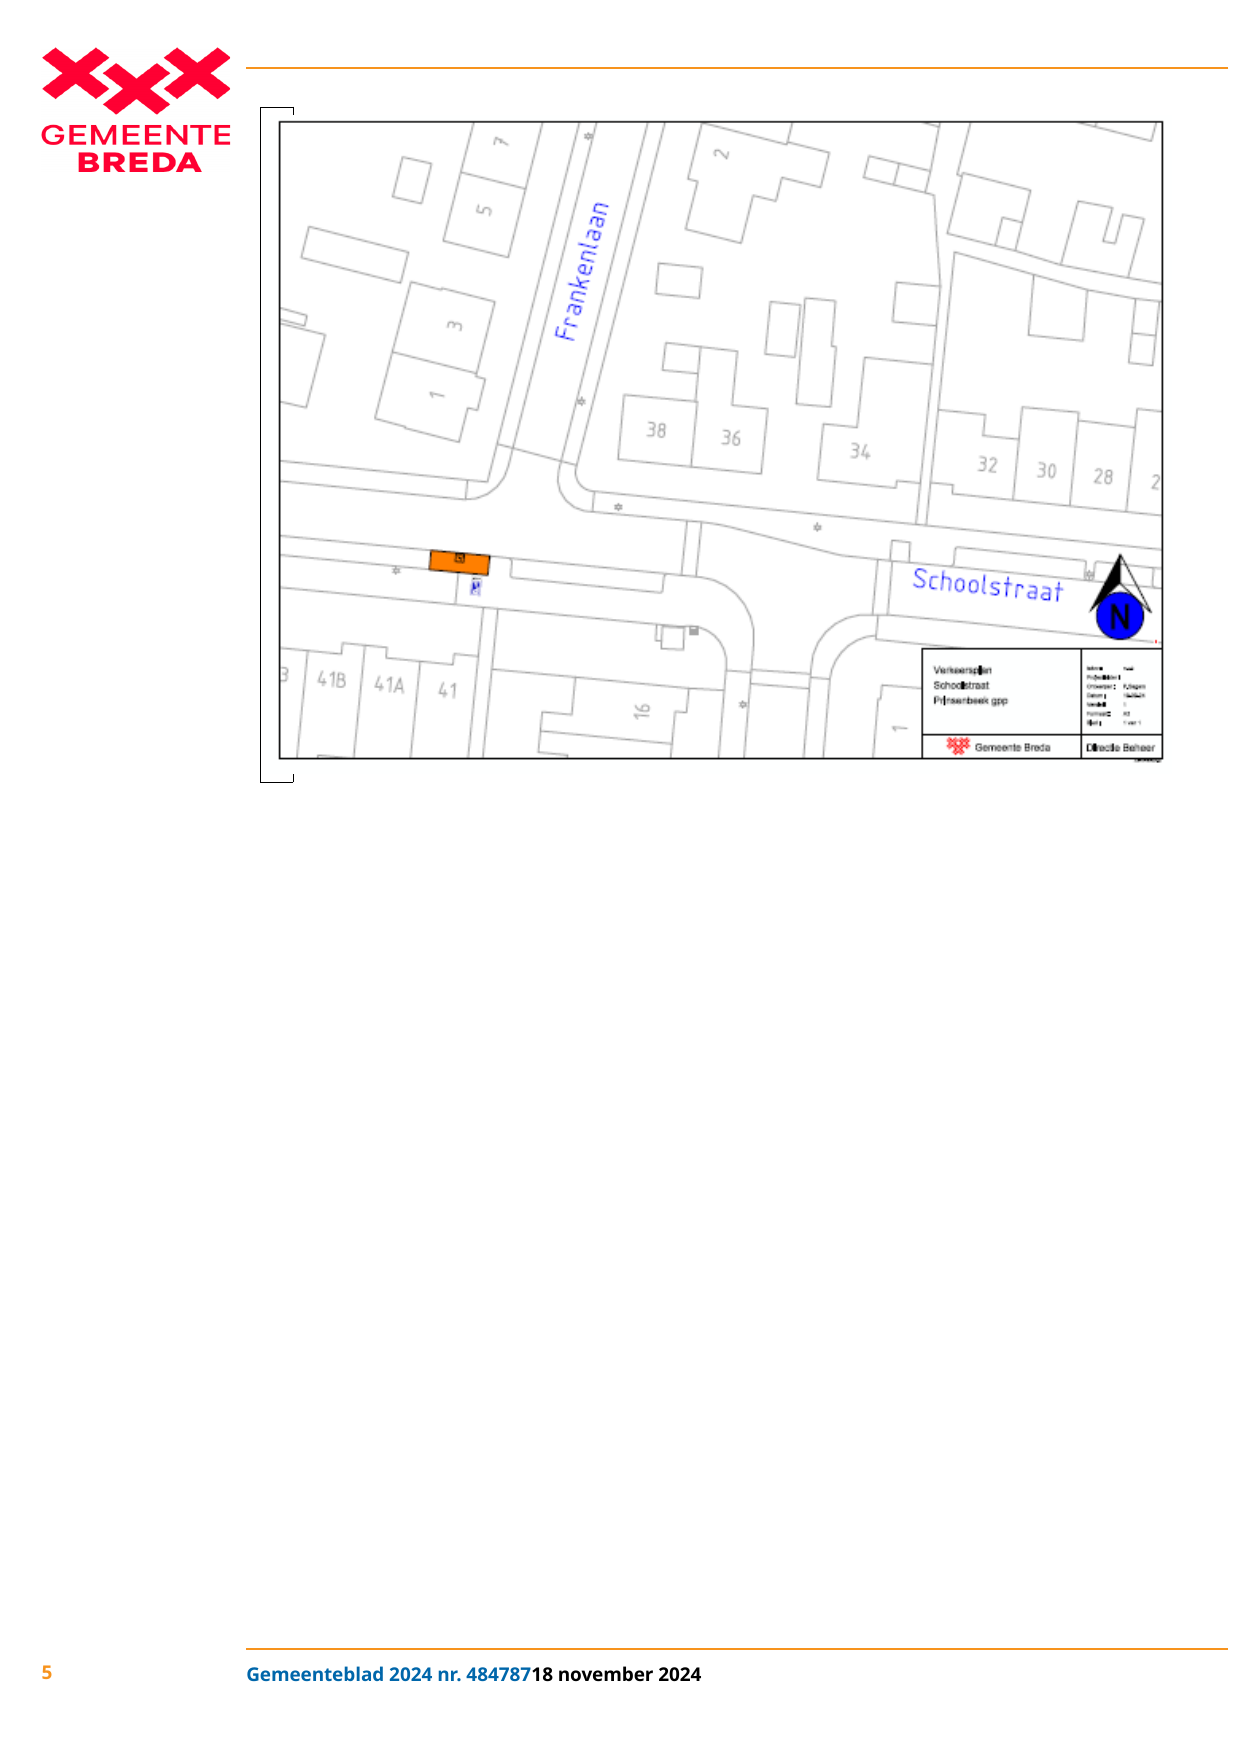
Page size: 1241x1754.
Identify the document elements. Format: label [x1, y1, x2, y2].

picture [268, 115, 1173, 774]
picture [41, 47, 231, 172]
